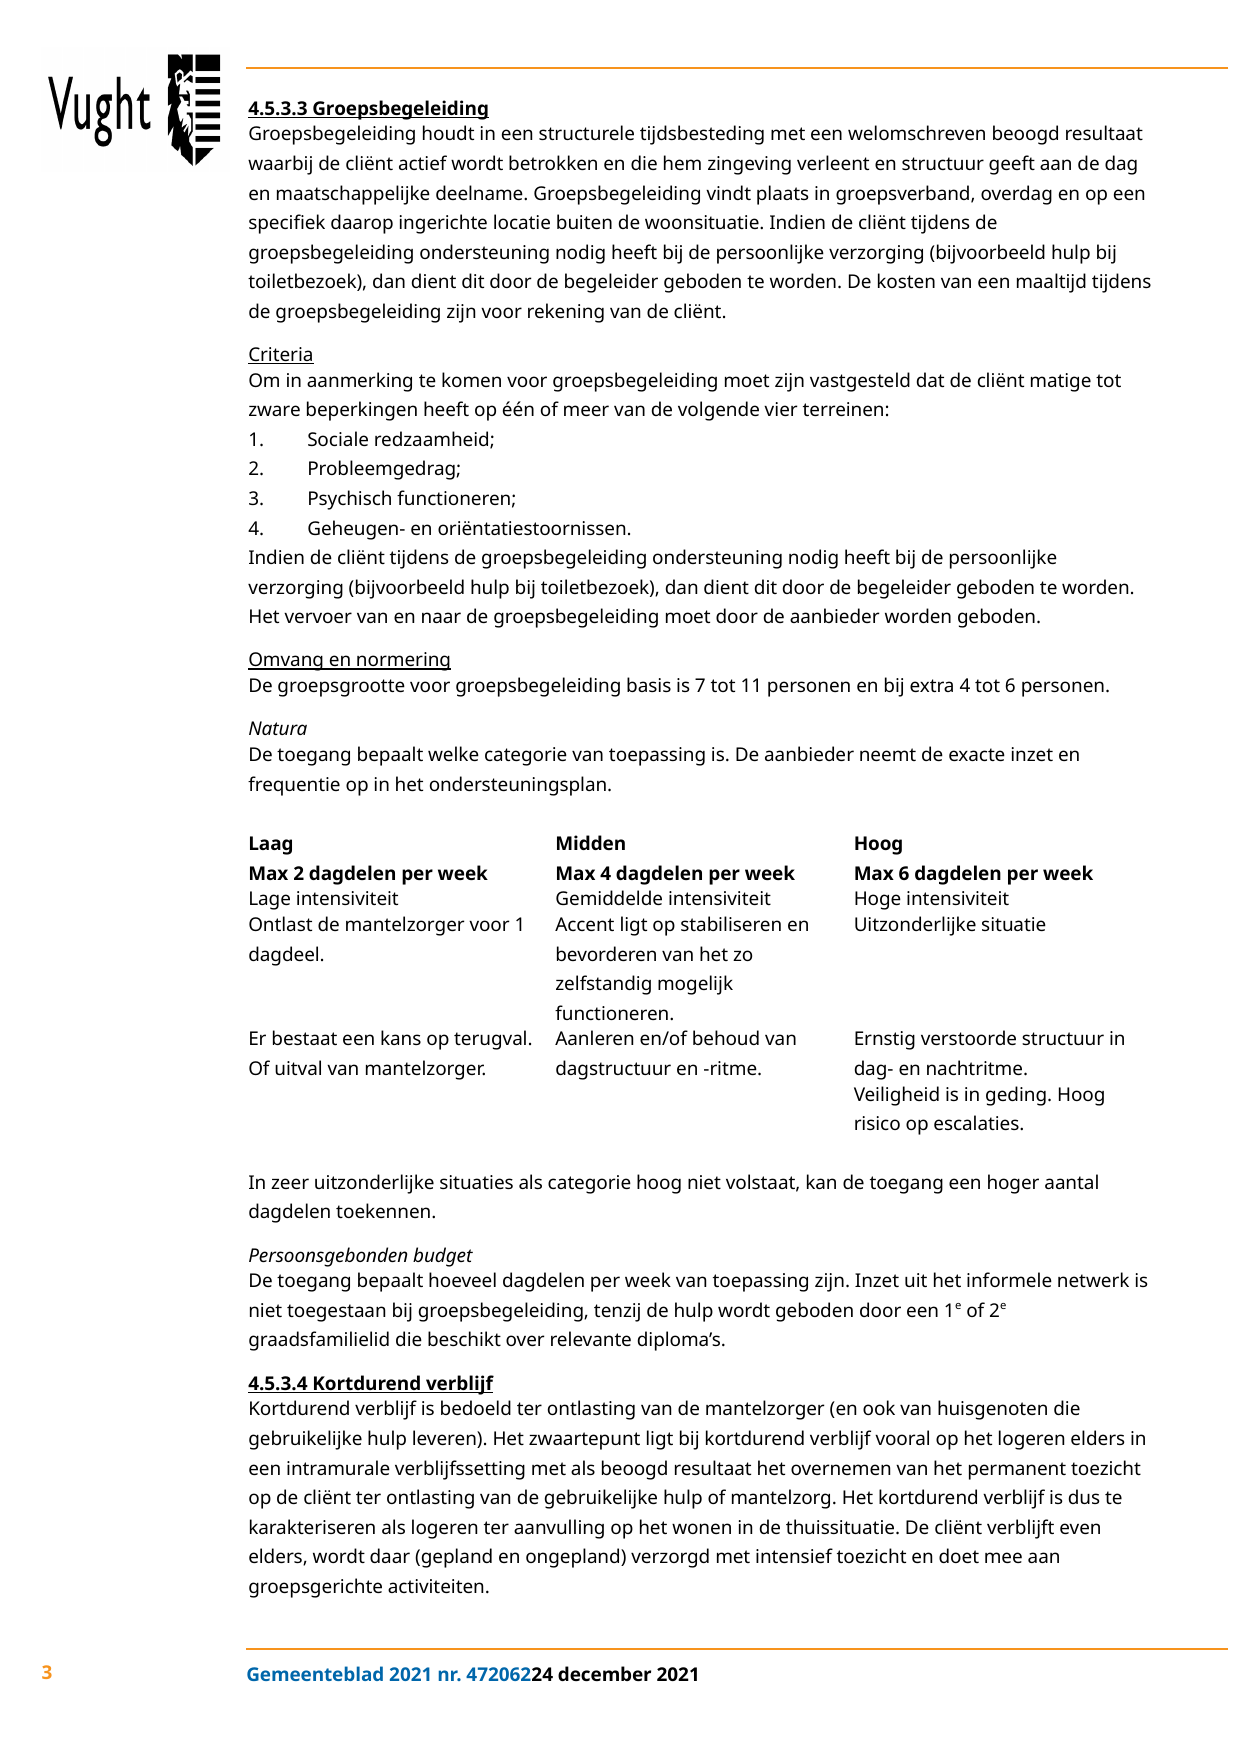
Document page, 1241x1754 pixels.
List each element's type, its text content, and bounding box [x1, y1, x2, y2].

text De toegang bepaalt hoeveel dagdelen per week van toepassing zijn. Inzet uit het informele netwerk is niet toegestaan bij groepsbegeleiding, tenzij de hulp wordt geboden door een 1e of 2e graadsfamilielid die beschikt over relevante diploma’s. [248, 1267, 1152, 1352]
text 4.5.3.4 Kortdurend verblijf [248, 1370, 1152, 1396]
text Natura [248, 716, 1152, 741]
list Probleemgedrag; [248, 456, 1152, 481]
table_header Laag Max 2 dagdelen per week [248, 830, 555, 885]
table_cell Ernstig verstoorde structuur in dag- en nachtritme. [854, 1026, 1152, 1081]
table_cell Accent ligt op stabiliseren en bevorderen van het zo zelfstandig mogelijk functioneren. [555, 911, 853, 1026]
text Omvang en normering [248, 647, 1152, 672]
text Criteria [248, 341, 1152, 367]
list Sociale redzaamheid; [248, 426, 1152, 452]
text Om in aanmerking te komen voor groepsbegeleiding moet zijn vastgesteld dat de cliënt matige tot zware beperkingen heeft op één of meer van de volgende vier terreinen: [248, 367, 1152, 422]
table_cell Lage intensiviteit [248, 885, 555, 911]
table_cell Uitzonderlijke situatie [854, 911, 1152, 1026]
picture [41, 47, 231, 172]
table_header Hoog Max 6 dagdelen per week [854, 830, 1152, 885]
table_cell Aanleren en/of behoud van dagstructuur en -ritme. [555, 1026, 853, 1081]
text Kortdurend verblijf is bedoeld ter ontlasting van de mantelzorger (en ook van huisgenoten die gebruikelijke hulp leveren). Het zwaartepunt ligt bij kortdurend verblijf vooral op het logeren elders in een intramurale verblijfssetting met als beoogd resultaat het overnemen van het permanent toezicht op de cliënt ter ontlasting van de gebruikelijke hulp of mantelzorg. Het kortdurend verblijf is dus te karakteriseren als logeren ter aanvulling op het wonen in de thuissituatie. De cliënt verblijft even elders, wordt daar (gepland en ongepland) verzorgd met intensief toezicht en doet mee aan groepsgerichte activiteiten. [248, 1396, 1152, 1599]
table_header Midden Max 4 dagdelen per week [555, 830, 853, 885]
text In zeer uitzonderlijke situaties als categorie hoog niet volstaat, kan de toegang een hoger aantal dagdelen toekennen. [248, 1169, 1152, 1224]
table_cell Er bestaat een kans op terugval. Of uitval van mantelzorger. [248, 1026, 555, 1081]
text De toegang bepaalt welke categorie van toepassing is. De aanbieder neemt de exacte inzet en frequentie op in het ondersteuningsplan. [248, 741, 1152, 797]
text De groepsgrootte voor groepsbegeleiding basis is 7 tot 11 personen en bij extra 4 tot 6 personen. [248, 672, 1152, 698]
list Geheugen- en oriëntatiestoornissen. [248, 515, 1152, 541]
text Groepsbegeleiding houdt in een structurele tijdsbesteding met een welomschreven beoogd resultaat waarbij de cliënt actief wordt betrokken en die hem zingeving verleent en structuur geeft aan de dag en maatschappelijke deelname. Groepsbegeleiding vindt plaats in groepsverband, overdag en op een specifiek daarop ingerichte locatie buiten de woonsituatie. Indien de cliënt tijdens de groepsbegeleiding ondersteuning nodig heeft bij de persoonlijke verzorging (bijvoorbeeld hulp bij toiletbezoek), dan dient dit door de begeleider geboden te worden. De kosten van een maaltijd tijdens de groepsbegeleiding zijn voor rekening van de cliënt. [248, 121, 1152, 324]
table_cell Veiligheid is in geding. Hoog risico op escalaties. [854, 1081, 1152, 1136]
table_cell [248, 1081, 555, 1136]
table_cell Gemiddelde intensiviteit [555, 885, 853, 911]
list Psychisch functioneren; [248, 485, 1152, 511]
table_cell Ontlast de mantelzorger voor 1 dagdeel. [248, 911, 555, 1026]
text Persoonsgebonden budget [248, 1242, 1152, 1267]
table_cell [555, 1081, 853, 1136]
text Indien de cliënt tijdens de groepsbegeleiding ondersteuning nodig heeft bij de persoonlijke verzorging (bijvoorbeeld hulp bij toiletbezoek), dan dient dit door de begeleider geboden te worden. Het vervoer van en naar de groepsbegeleiding moet door de aanbieder worden geboden. [248, 544, 1152, 629]
table_cell Hoge intensiviteit [854, 885, 1152, 911]
text 4.5.3.3 Groepsbegeleiding [248, 95, 1152, 121]
